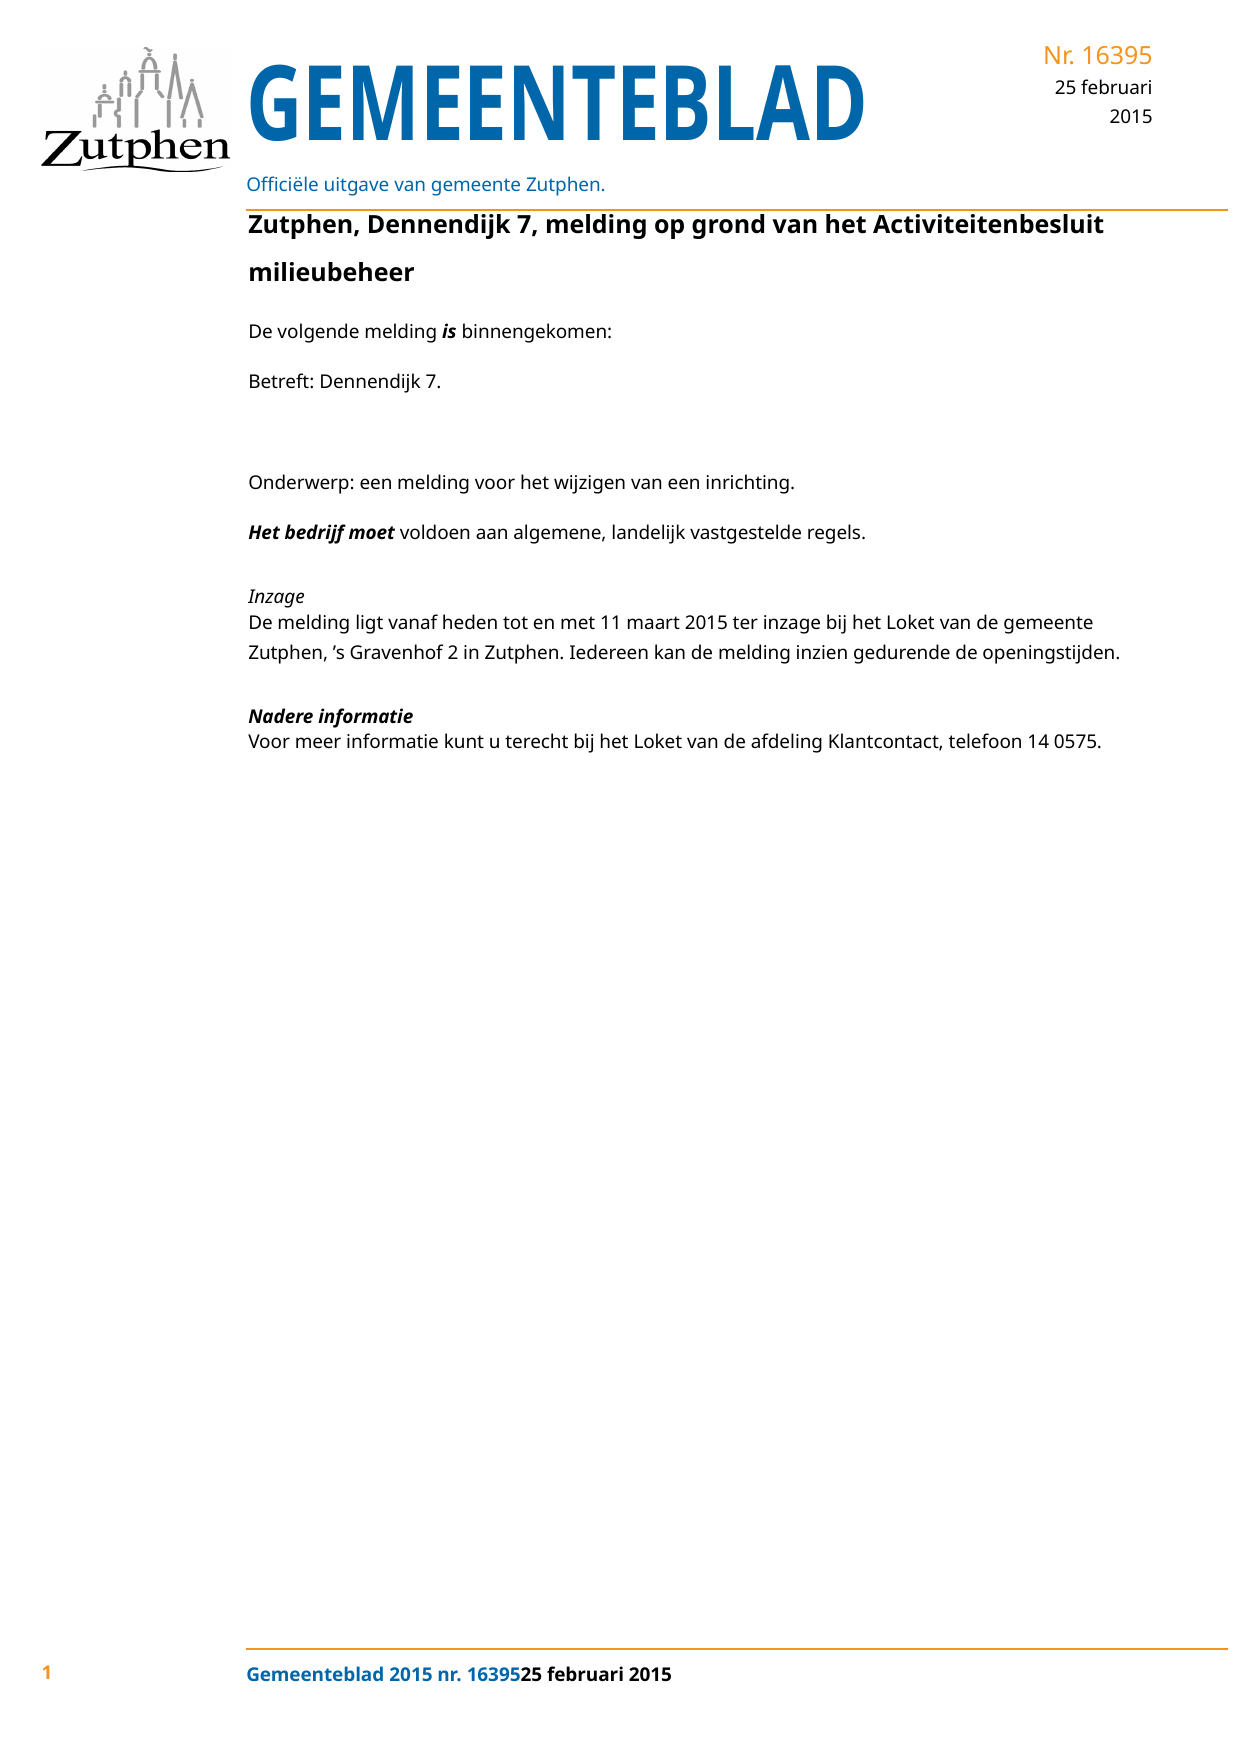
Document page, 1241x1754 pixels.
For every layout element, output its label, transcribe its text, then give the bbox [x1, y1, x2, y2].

text Betreft: Dennendijk 7. [248, 368, 1152, 394]
text De melding ligt vanaf heden tot en met 11 maart 2015 ter inzage bij het Loket van de gemeente Zutphen, ’s Gravenhof 2 in Zutphen. Iedereen kan de melding inzien gedurende de openingstijden. [248, 609, 1152, 664]
text Het bedrijf moet voldoen aan algemene, landelijk vastgestelde regels. [248, 519, 1152, 545]
text Voor meer informatie kunt u terecht bij het Loket van de afdeling Klantcontact, telefoon 14 0575. [248, 728, 1152, 754]
text Inzage [248, 583, 1152, 609]
text Nadere informatie [248, 703, 1152, 728]
picture [41, 47, 231, 172]
text De volgende melding is binnengekomen: [248, 318, 1152, 344]
text Onderwerp: een melding voor het wijzigen van een inrichting. [248, 469, 1152, 495]
text Zutphen, Dennendijk 7, melding op grond van het Activiteitenbesluit milieubeheer [248, 211, 1152, 288]
